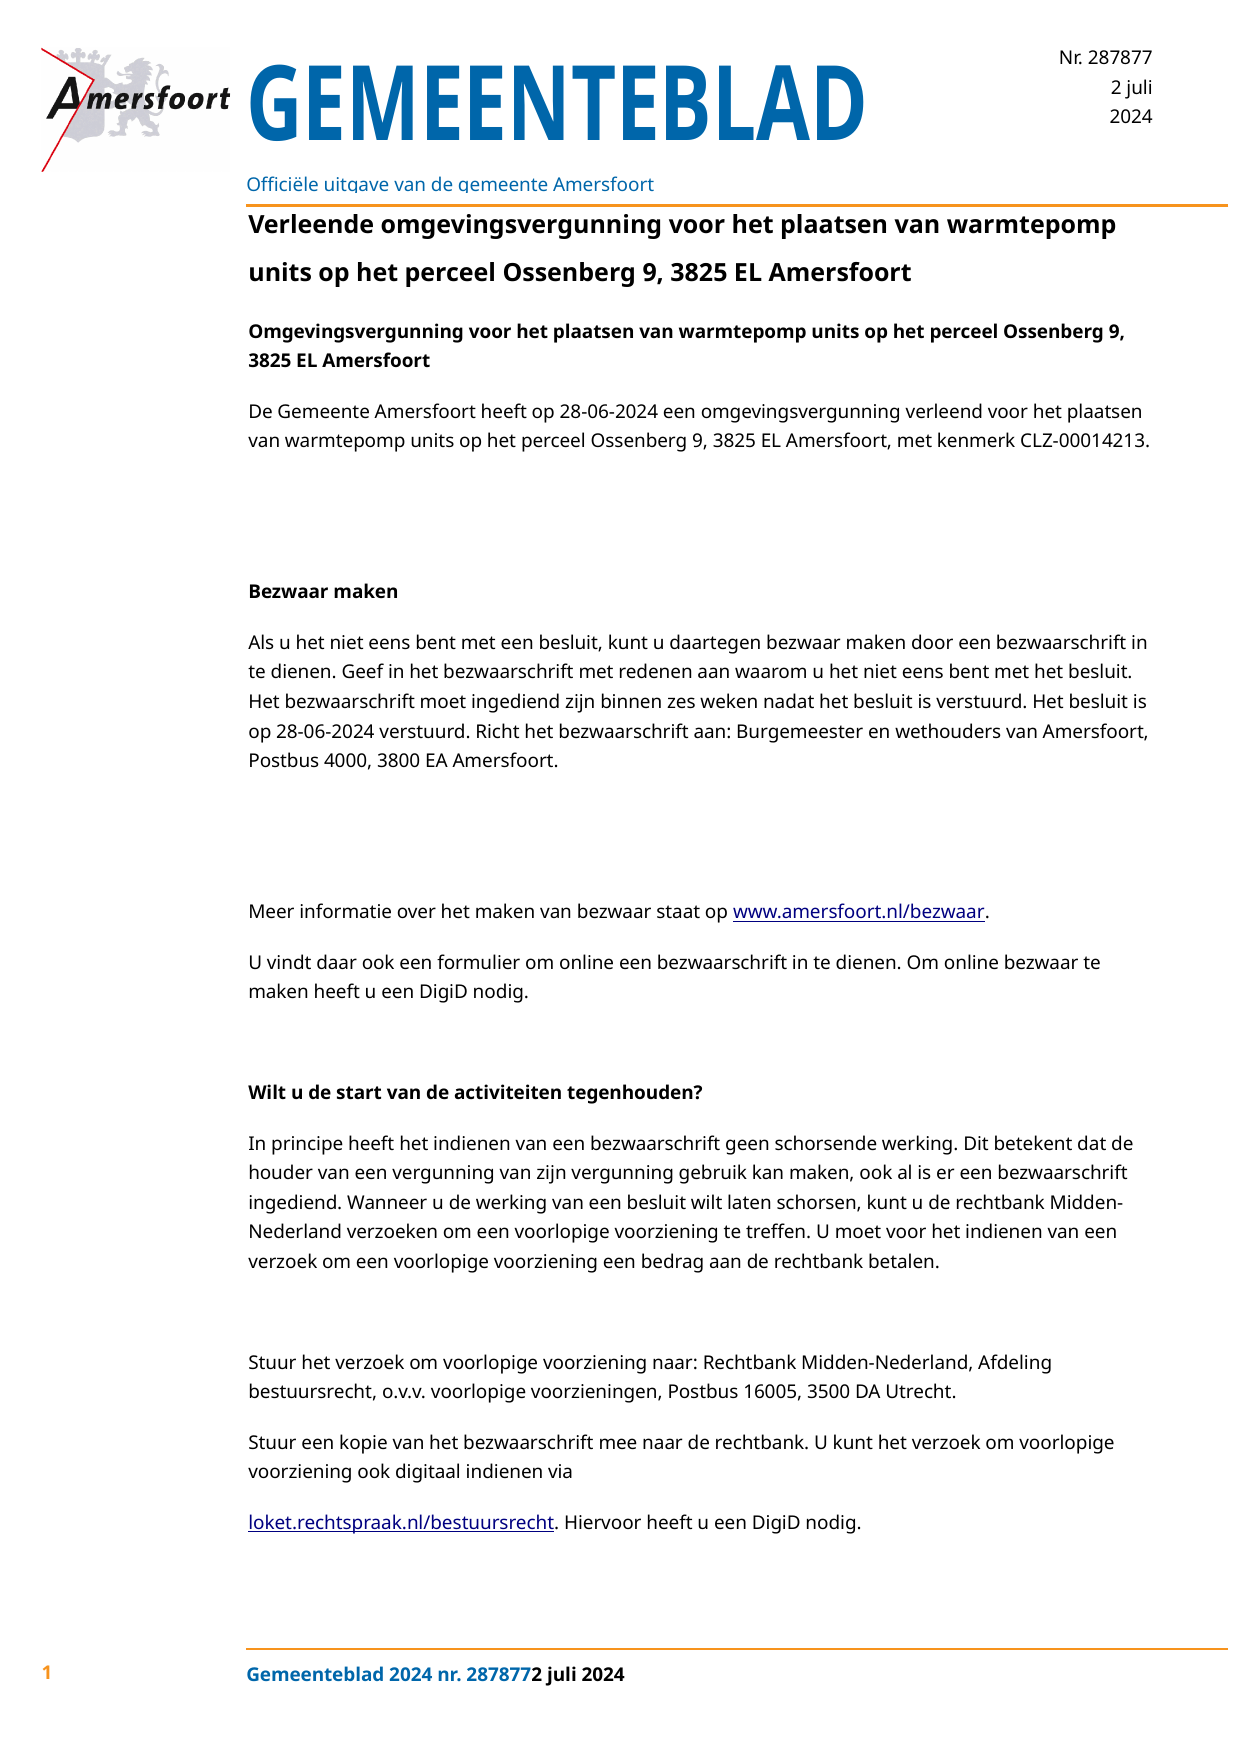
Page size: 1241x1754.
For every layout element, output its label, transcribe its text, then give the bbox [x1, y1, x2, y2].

text loket.rechtspraak.nl/bestuursrecht. Hiervoor heeft u een DigiD nodig. [248, 1509, 1152, 1535]
text Als u het niet eens bent met een besluit, kunt u daartegen bezwaar maken door een bezwaarschrift in te dienen. Geef in het bezwaarschrift met redenen aan waarom u het niet eens bent met het besluit. Het bezwaarschrift moet ingediend zijn binnen zes weken nadat het besluit is verstuurd. Het besluit is op 28-06-2024 verstuurd. Richt het bezwaarschrift aan: Burgemeester en wethouders van Amersfoort, Postbus 4000, 3800 EA Amersfoort. [248, 629, 1152, 773]
text Wilt u de start van de activiteiten tegenhouden? [248, 1079, 1152, 1105]
text U vindt daar ook een formulier om online een bezwaarschrift in te dienen. Om online bezwaar te maken heeft u een DigiD nodig. [248, 949, 1152, 1004]
picture [41, 47, 231, 172]
text Verleende omgevingsvergunning voor het plaatsen van warmtepomp units op het perceel Ossenberg 9, 3825 EL Amersfoort [248, 207, 1152, 288]
text Stuur het verzoek om voorlopige voorziening naar: Rechtbank Midden-Nederland, Afdeling bestuursrecht, o.v.v. voorlopige voorzieningen, Postbus 16005, 3500 DA Utrecht. [248, 1349, 1152, 1404]
text Meer informatie over het maken van bezwaar staat op www.amersfoort.nl/bezwaar. [248, 899, 1152, 924]
text Bezwaar maken [248, 579, 1152, 604]
text In principe heeft het indienen van een bezwaarschrift geen schorsende werking. Dit betekent dat de houder van een vergunning van zijn vergunning gebruik kan maken, ook al is er een bezwaarschrift ingediend. Wanneer u de werking van een besluit wilt laten schorsen, kunt u de rechtbank Midden-Nederland verzoeken om een voorlopige voorziening te treffen. U moet voor het indienen van een verzoek om een voorlopige voorziening een bedrag aan de rechtbank betalen. [248, 1130, 1152, 1274]
text Stuur een kopie van het bezwaarschrift mee naar de rechtbank. U kunt het verzoek om voorlopige voorziening ook digitaal indienen via [248, 1429, 1152, 1484]
text Omgevingsvergunning voor het plaatsen van warmtepomp units op het perceel Ossenberg 9, 3825 EL Amersfoort [248, 318, 1152, 373]
text De Gemeente Amersfoort heeft op 28-06-2024 een omgevingsvergunning verleend voor het plaatsen van warmtepomp units op het perceel Ossenberg 9, 3825 EL Amersfoort, met kenmerk CLZ-00014213. [248, 398, 1152, 453]
